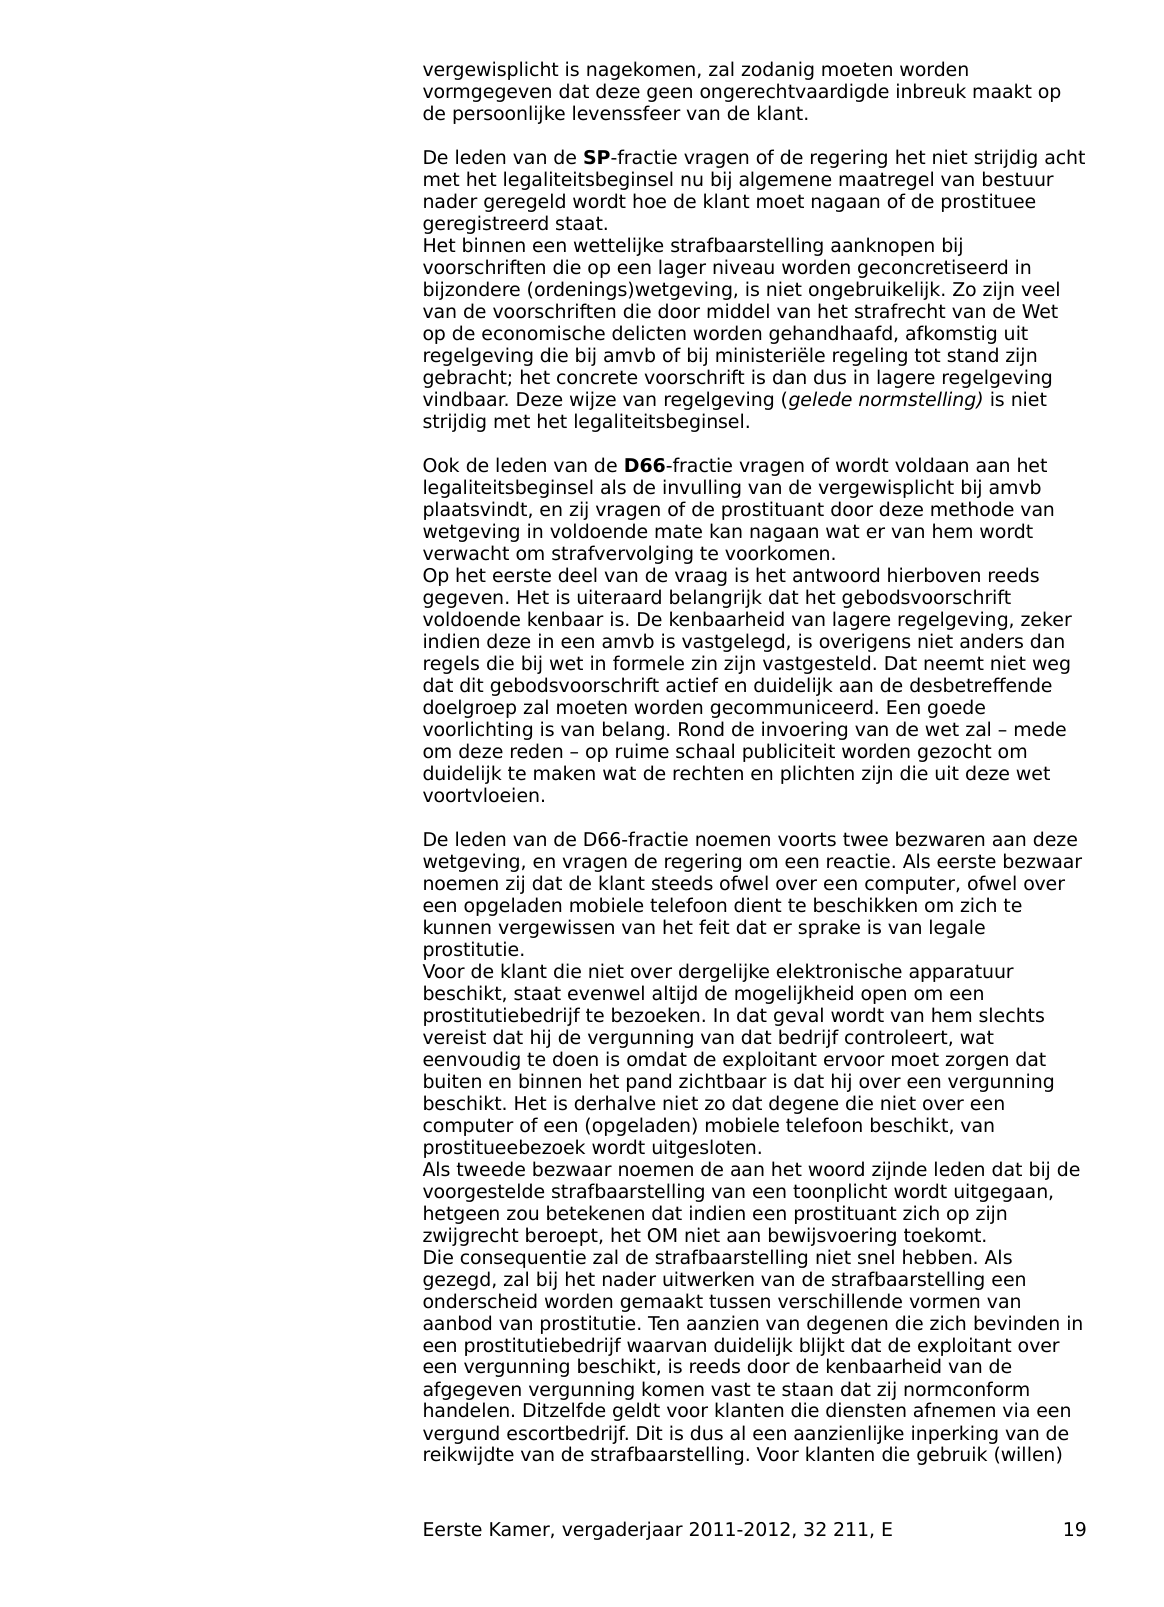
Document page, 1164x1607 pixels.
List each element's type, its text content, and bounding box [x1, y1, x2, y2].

text De leden van de D66-fractie noemen voorts twee bezwaren aan deze wetgeving, en vragen de regering om een reactie. Als eerste bezwaar noemen zij dat de klant steeds ofwel over een computer, ofwel over een opgeladen mobiele telefoon dient te beschikken om zich te kunnen vergewissen van het feit dat er sprake is van legale prostitutie. [422, 829, 1087, 961]
text Als tweede bezwaar noemen de aan het woord zijnde leden dat bij de voorgestelde strafbaarstelling van een toonplicht wordt uitgegaan, hetgeen zou betekenen dat indien een prostituant zich op zijn zwijgrecht beroept, het OM niet aan bewijsvoering toekomt. [422, 1159, 1087, 1247]
text Die consequentie zal de strafbaarstelling niet snel hebben. Als gezegd, zal bij het nader uitwerken van de strafbaarstelling een onderscheid worden gemaakt tussen verschillende vormen van aanbod van prostitutie. Ten aanzien van degenen die zich bevinden in een prostitutiebedrijf waarvan duidelijk blijkt dat de exploitant over een vergunning beschikt, is reeds door de kenbaarheid van de afgegeven vergunning komen vast te staan dat zij normconform handelen. Ditzelfde geldt voor klanten die diensten afnemen via een vergund escortbedrijf. Dit is dus al een aanzienlijke inperking van de reikwijdte van de strafbaarstelling. Voor klanten die gebruik (willen) [422, 1247, 1087, 1466]
text Ook de leden van de D66-fractie vragen of wordt voldaan aan het legaliteitsbeginsel als de invulling van de vergewisplicht bij amvb plaatsvindt, en zij vragen of de prostituant door deze methode van wetgeving in voldoende mate kan nagaan wat er van hem wordt verwacht om strafvervolging te voorkomen. [422, 455, 1087, 565]
text Op het eerste deel van de vraag is het antwoord hierboven reeds gegeven. Het is uiteraard belangrijk dat het gebodsvoorschrift voldoende kenbaar is. De kenbaarheid van lagere regelgeving, zeker indien deze in een amvb is vastgelegd, is overigens niet anders dan regels die bij wet in formele zin zijn vastgesteld. Dat neemt niet weg dat dit gebodsvoorschrift actief en duidelijk aan de desbetreffende doelgroep zal moeten worden gecommuniceerd. Een goede voorlichting is van belang. Rond de invoering van de wet zal – mede om deze reden – op ruime schaal publiciteit worden gezocht om duidelijk te maken wat de rechten en plichten zijn die uit deze wet voortvloeien. [422, 565, 1087, 807]
text Voor de klant die niet over dergelijke elektronische apparatuur beschikt, staat evenwel altijd de mogelijkheid open om een prostitutiebedrijf te bezoeken. In dat geval wordt van hem slechts vereist dat hij de vergunning van dat bedrijf controleert, wat eenvoudig te doen is omdat de exploitant ervoor moet zorgen dat buiten en binnen het pand zichtbaar is dat hij over een vergunning beschikt. Het is derhalve niet zo dat degene die niet over een computer of een (opgeladen) mobiele telefoon beschikt, van prostitueebezoek wordt uitgesloten. [422, 961, 1087, 1159]
text Het binnen een wettelijke strafbaarstelling aanknopen bij voorschriften die op een lager niveau worden geconcretiseerd in bijzondere (ordenings)wetgeving, is niet ongebruikelijk. Zo zijn veel van de voorschriften die door middel van het strafrecht van de Wet op de economische delicten worden gehandhaafd, afkomstig uit regelgeving die bij amvb of bij ministeriële regeling tot stand zijn gebracht; het concrete voorschrift is dan dus in lagere regelgeving vindbaar. Deze wijze van regelgeving (gelede normstelling) is niet strijdig met het legaliteitsbeginsel. [422, 235, 1087, 433]
text De leden van de SP-fractie vragen of de regering het niet strijdig acht met het legaliteitsbeginsel nu bij algemene maatregel van bestuur nader geregeld wordt hoe de klant moet nagaan of de prostituee geregistreerd staat. [422, 147, 1087, 235]
text vergewisplicht is nagekomen, zal zodanig moeten worden vormgegeven dat deze geen ongerechtvaardigde inbreuk maakt op de persoonlijke levenssfeer van de klant. [422, 59, 1087, 125]
